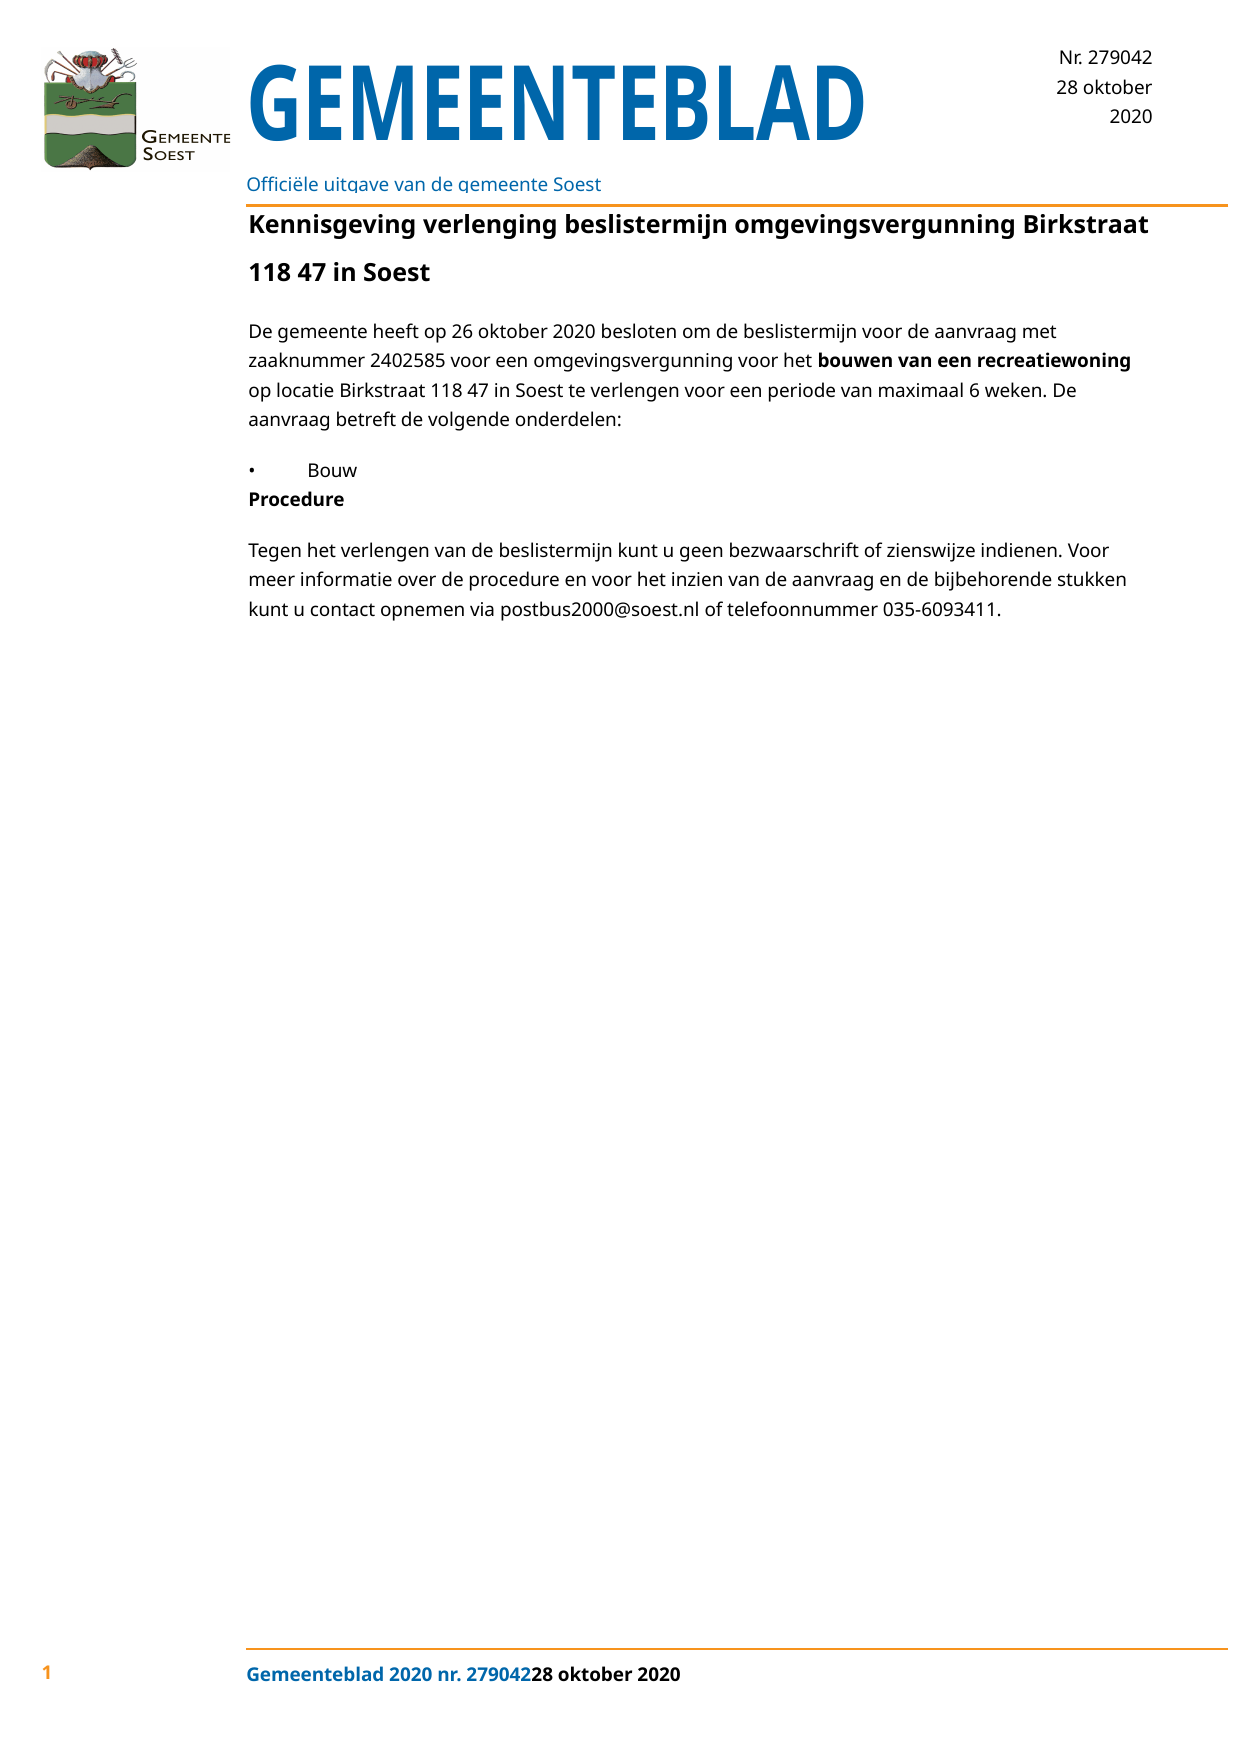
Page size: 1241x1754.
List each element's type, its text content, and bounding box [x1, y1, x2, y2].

list Bouw [248, 457, 1152, 483]
picture [41, 47, 231, 172]
text Tegen het verlengen van de beslistermijn kunt u geen bezwaarschrift of zienswijze indienen. Voor meer informatie over de procedure en voor het inzien van de aanvraag en de bijbehorende stukken kunt u contact opnemen via postbus2000@soest.nl of telefoonnummer 035-6093411. [248, 537, 1152, 622]
text Kennisgeving verlenging beslistermijn omgevingsvergunning Birkstraat 118 47 in Soest [248, 207, 1152, 288]
text Procedure [248, 487, 1152, 512]
text De gemeente heeft op 26 oktober 2020 besloten om de beslistermijn voor de aanvraag met zaaknummer 2402585 voor een omgevingsvergunning voor het bouwen van een recreatiewoning op locatie Birkstraat 118 47 in Soest te verlengen voor een periode van maximaal 6 weken. De aanvraag betreft de volgende onderdelen: [248, 318, 1152, 432]
